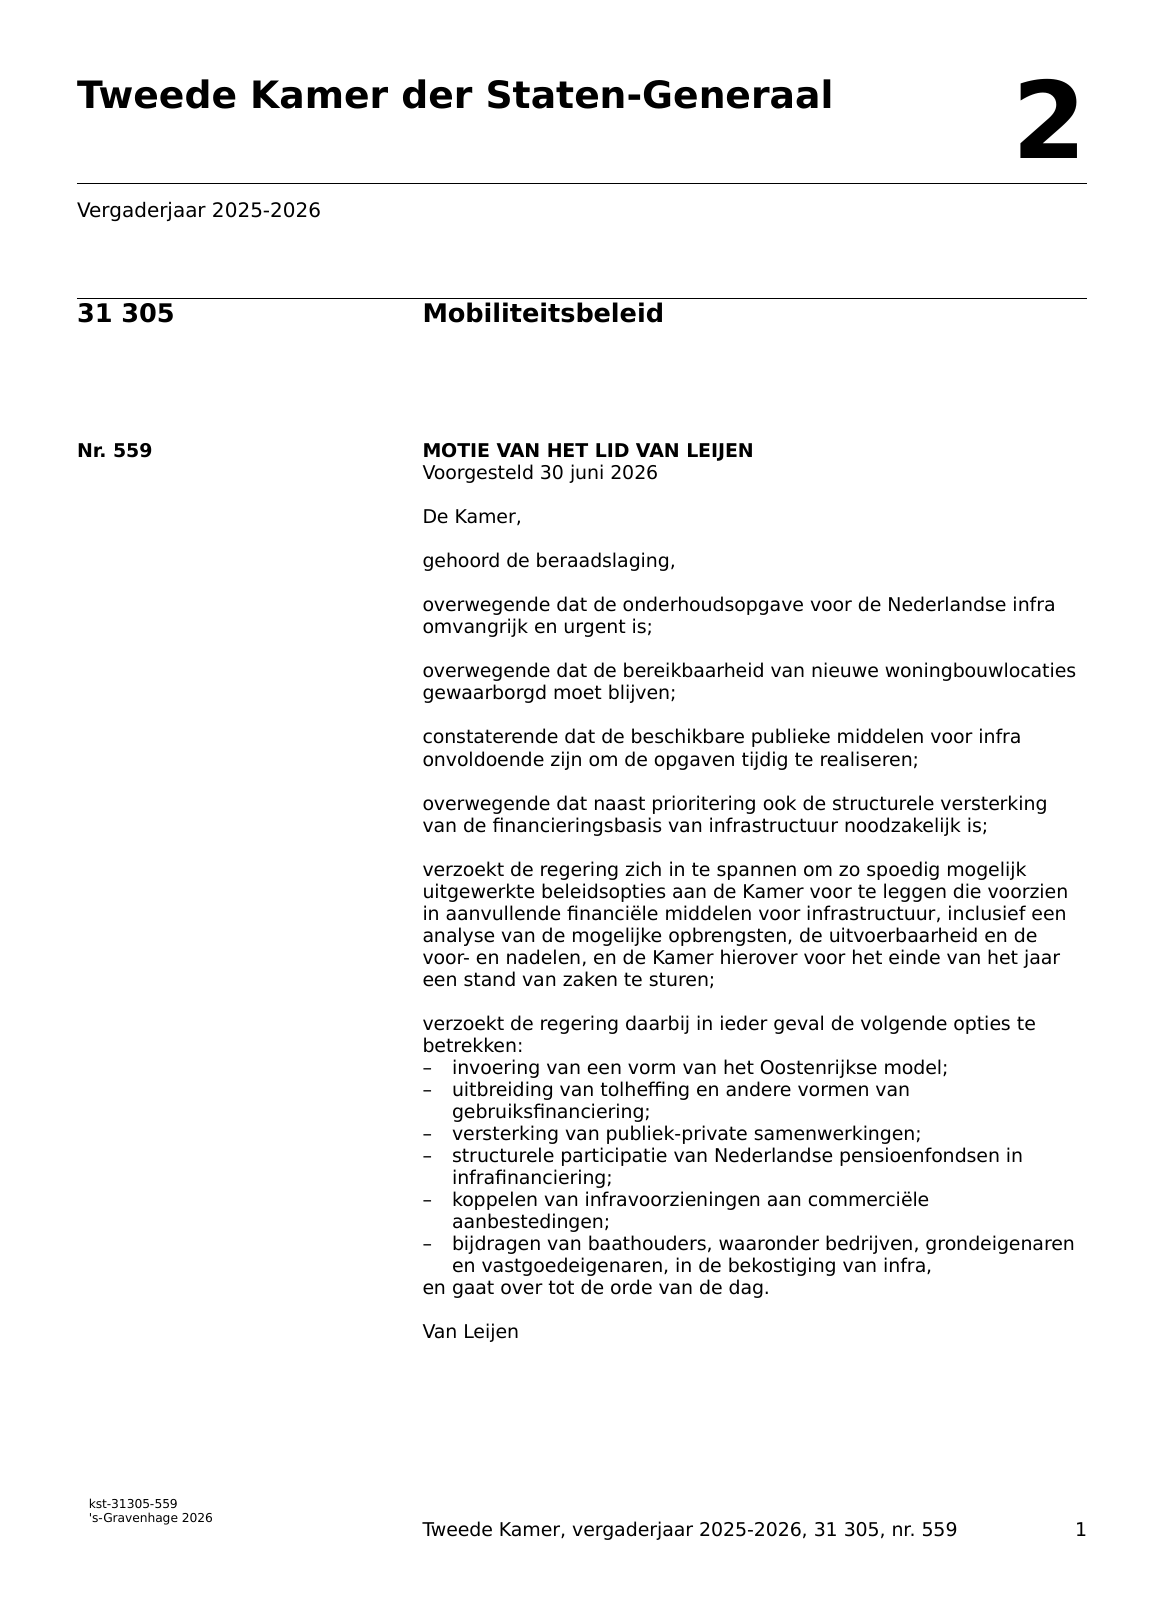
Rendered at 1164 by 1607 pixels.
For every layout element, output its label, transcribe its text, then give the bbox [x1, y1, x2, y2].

text 's-Gravenhage 2026 [88, 1511, 323, 1525]
text overwegende dat de bereikbaarheid van nieuwe woningbouwlocaties gewaarborgd moet blijven; [422, 660, 1087, 704]
table_header Tweede Kamer der Staten-Generaal [77, 59, 886, 183]
text verzoekt de regering zich in te spannen om zo spoedig mogelijk uitgewerkte beleidsopties aan de Kamer voor te leggen die voorzien in aanvullende financiële middelen voor infrastructuur, inclusief een analyse van de mogelijke opbrengsten, de uitvoerbaarheid en de voor- en nadelen, en de Kamer hierover voor het einde van het jaar een stand van zaken te sturen; [422, 859, 1087, 991]
table_header 2 [886, 59, 1087, 183]
text gehoord de beraadslaging, [422, 550, 1087, 572]
subtitle 31 305 Mobiliteitsbeleid [77, 299, 1087, 329]
text verzoekt de regering daarbij in ieder geval de volgende opties te betrekken: [422, 1013, 1087, 1057]
text overwegende dat naast prioritering ook de structurele versterking van de financieringsbasis van infrastructuur noodzakelijk is; [422, 793, 1087, 837]
text overwegende dat de onderhoudsopgave voor de Nederlandse infra omvangrijk en urgent is; [422, 594, 1087, 638]
text Van Leijen [422, 1321, 1087, 1343]
text – structurele participatie van Nederlandse pensioenfondsen in infrafinanciering; [422, 1145, 1087, 1189]
text – koppelen van infravoorzieningen aan commerciële aanbestedingen; [422, 1189, 1087, 1233]
subtitle Nr. 559 MOTIE VAN HET LID VAN LEIJEN [77, 440, 1087, 462]
text Voorgesteld 30 juni 2026 [422, 462, 1087, 484]
text – versterking van publiek-private samenwerkingen; [422, 1123, 1087, 1145]
text en gaat over tot de orde van de dag. [422, 1277, 1087, 1298]
table_cell Vergaderjaar 2025-2026 [77, 184, 1087, 298]
text – invoering van een vorm van het Oostenrijkse model; [422, 1057, 1087, 1079]
text De Kamer, [422, 506, 1087, 528]
text constaterende dat de beschikbare publieke middelen voor infra onvoldoende zijn om de opgaven tijdig te realiseren; [422, 726, 1087, 770]
text kst-31305-559 [88, 1497, 323, 1511]
text – bijdragen van baathouders, waaronder bedrijven, grondeigenaren en vastgoedeigenaren, in de bekostiging van infra, [422, 1233, 1087, 1277]
text – uitbreiding van tolheffing en andere vormen van gebruiksfinanciering; [422, 1079, 1087, 1123]
